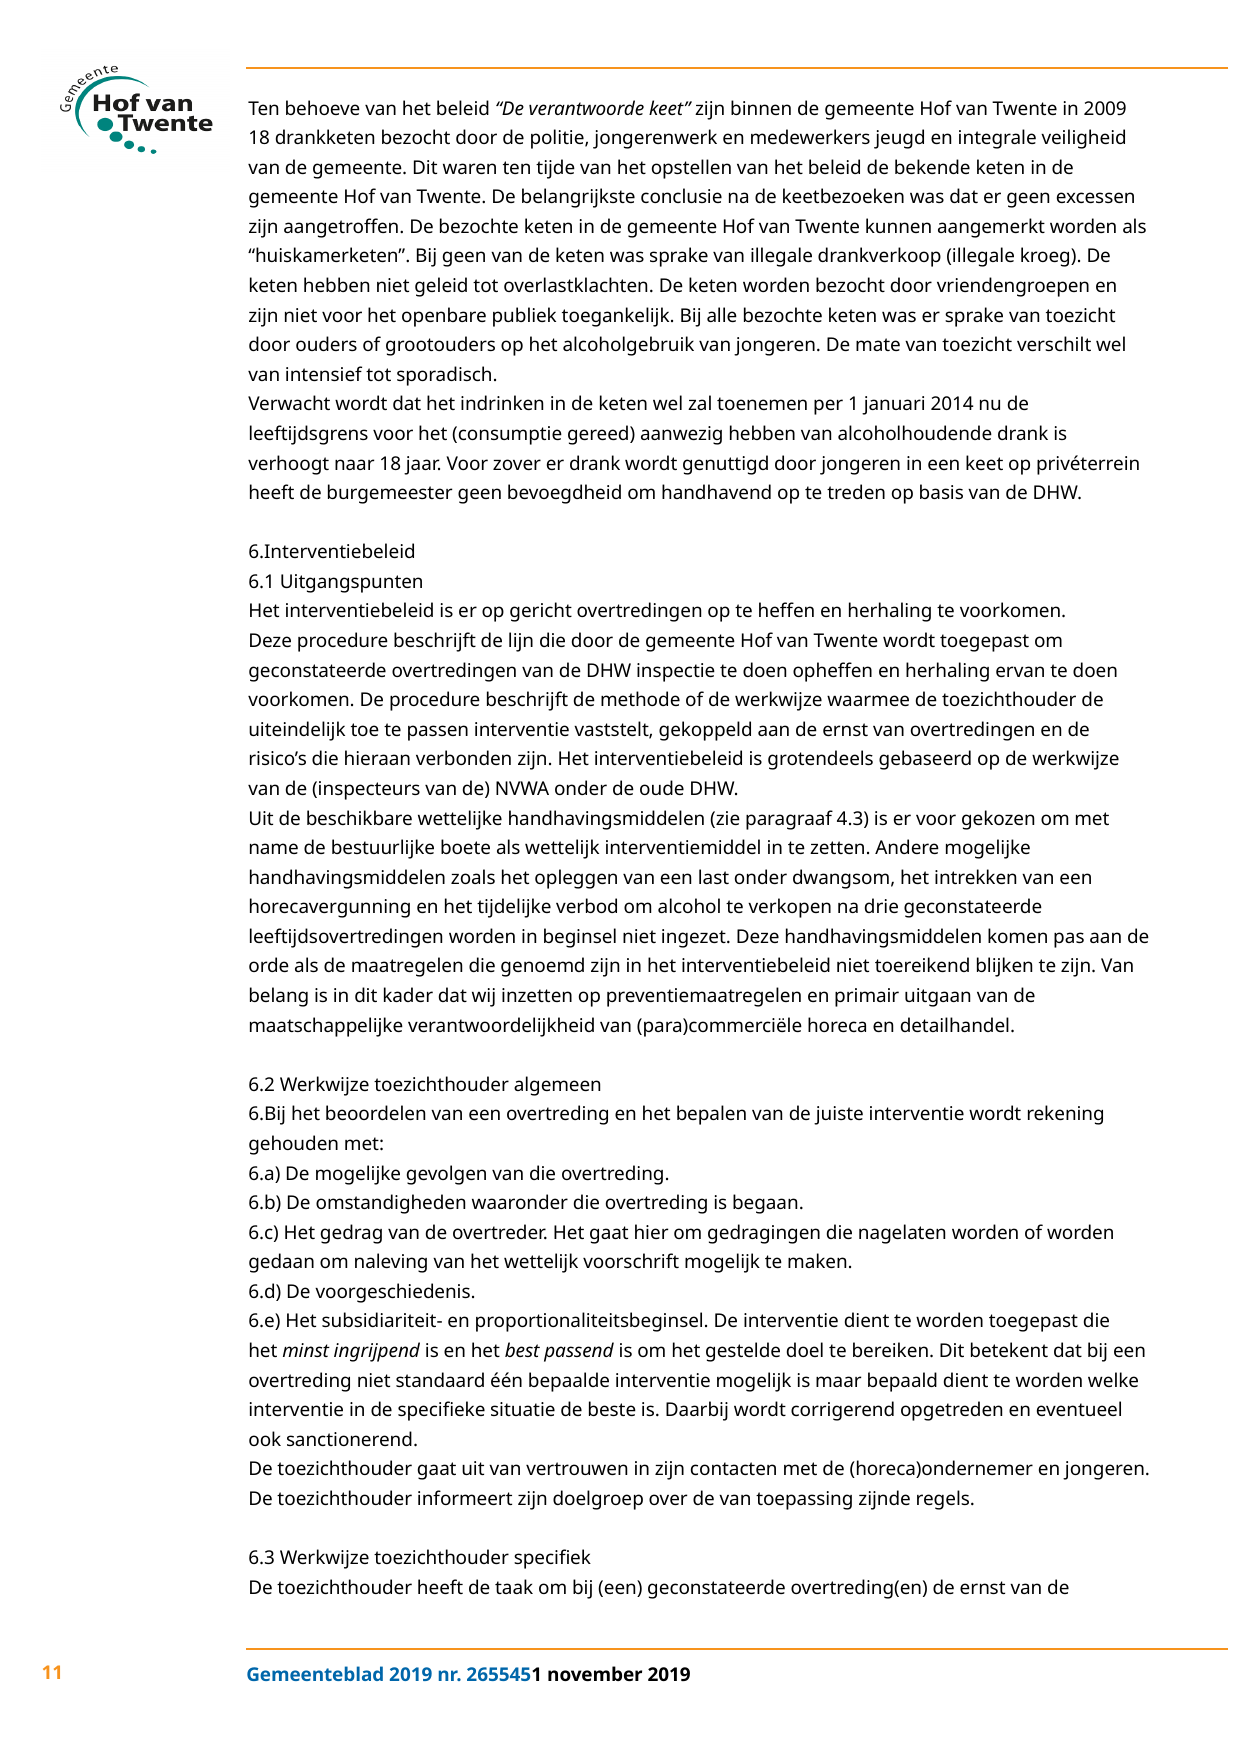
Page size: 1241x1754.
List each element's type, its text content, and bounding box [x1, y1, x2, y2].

text 6.Bij het beoordelen van een overtreding en het bepalen van de juiste interventie wordt rekening gehouden met: [248, 1101, 1152, 1156]
text 6.Interventiebeleid [248, 538, 1152, 564]
text 6.1 Uitgangspunten [248, 568, 1152, 594]
text Deze procedure beschrijft de lijn die door de gemeente Hof van Twente wordt toegepast om geconstateerde overtredingen van de DHW inspectie te doen opheffen en herhaling ervan te doen voorkomen. De procedure beschrijft de methode of de werkwijze waarmee de toezichthouder de uiteindelijk toe te passen interventie vaststelt, gekoppeld aan de ernst van overtredingen en de risico’s die hieraan verbonden zijn. Het interventiebeleid is grotendeels gebaseerd op de werkwijze van de (inspecteurs van de) NVWA onder de oude DHW. [248, 627, 1152, 801]
text 6.b) De omstandigheden waaronder die overtreding is begaan. [248, 1189, 1152, 1215]
text 6.2 Werkwijze toezichthouder algemeen [248, 1071, 1152, 1097]
text 6.3 Werkwijze toezichthouder specifiek [248, 1544, 1152, 1570]
text Uit de beschikbare wettelijke handhavingsmiddelen (zie paragraaf 4.3) is er voor gekozen om met name de bestuurlijke boete als wettelijk interventiemiddel in te zetten. Andere mogelijke handhavingsmiddelen zoals het opleggen van een last onder dwangsom, het intrekken van een horecavergunning en het tijdelijke verbod om alcohol te verkopen na drie geconstateerde leeftijdsovertredingen worden in beginsel niet ingezet. Deze handhavingsmiddelen komen pas aan de orde als de maatregelen die genoemd zijn in het interventiebeleid niet toereikend blijken te zijn. Van belang is in dit kader dat wij inzetten op preventiemaatregelen en primair uitgaan van de maatschappelijke verantwoordelijkheid van (para)commerciële horeca en detailhandel. [248, 805, 1152, 1038]
text 6.e) Het subsidiariteit- en proportionaliteitsbeginsel. De interventie dient te worden toegepast die [248, 1308, 1152, 1333]
text Het interventiebeleid is er op gericht overtredingen op te heffen en herhaling te voorkomen. [248, 598, 1152, 623]
text Verwacht wordt dat het indrinken in de keten wel zal toenemen per 1 januari 2014 nu de leeftijdsgrens voor het (consumptie gereed) aanwezig hebben van alcoholhoudende drank is verhoogt naar 18 jaar. Voor zover er drank wordt genuttigd door jongeren in een keet op privéterrein heeft de burgemeester geen bevoegdheid om handhavend op te treden op basis van de DHW. [248, 391, 1152, 505]
text 6.c) Het gedrag van de overtreder. Het gaat hier om gedragingen die nagelaten worden of worden gedaan om naleving van het wettelijk voorschrift mogelijk te maken. [248, 1219, 1152, 1274]
text De toezichthouder heeft de taak om bij (een) geconstateerde overtreding(en) de ernst van de [248, 1574, 1152, 1600]
text 6.d) De voorgeschiedenis. [248, 1278, 1152, 1304]
text 6.a) De mogelijke gevolgen van die overtreding. [248, 1160, 1152, 1186]
text het minst ingrijpend is en het best passend is om het gestelde doel te bereiken. Dit betekent dat bij een overtreding niet standaard één bepaalde interventie mogelijk is maar bepaald dient te worden welke interventie in de specifieke situatie de beste is. Daarbij wordt corrigerend opgetreden en eventueel ook sanctionerend. [248, 1337, 1152, 1452]
text Ten behoeve van het beleid “De verantwoorde keet” zijn binnen de gemeente Hof van Twente in 2009 18 drankketen bezocht door de politie, jongerenwerk en medewerkers jeugd en integrale veiligheid van de gemeente. Dit waren ten tijde van het opstellen van het beleid de bekende keten in de gemeente Hof van Twente. De belangrijkste conclusie na de keetbezoeken was dat er geen excessen zijn aangetroffen. De bezochte keten in de gemeente Hof van Twente kunnen aangemerkt worden als “huiskamerketen”. Bij geen van de keten was sprake van illegale drankverkoop (illegale kroeg). De keten hebben niet geleid tot overlastklachten. De keten worden bezocht door vriendengroepen en zijn niet voor het openbare publiek toegankelijk. Bij alle bezochte keten was er sprake van toezicht door ouders of grootouders op het alcoholgebruik van jongeren. De mate van toezicht verschilt wel van intensief tot sporadisch. [248, 95, 1152, 387]
picture [41, 47, 231, 172]
text De toezichthouder gaat uit van vertrouwen in zijn contacten met de (horeca)ondernemer en jongeren. De toezichthouder informeert zijn doelgroep over de van toepassing zijnde regels. [248, 1456, 1152, 1511]
